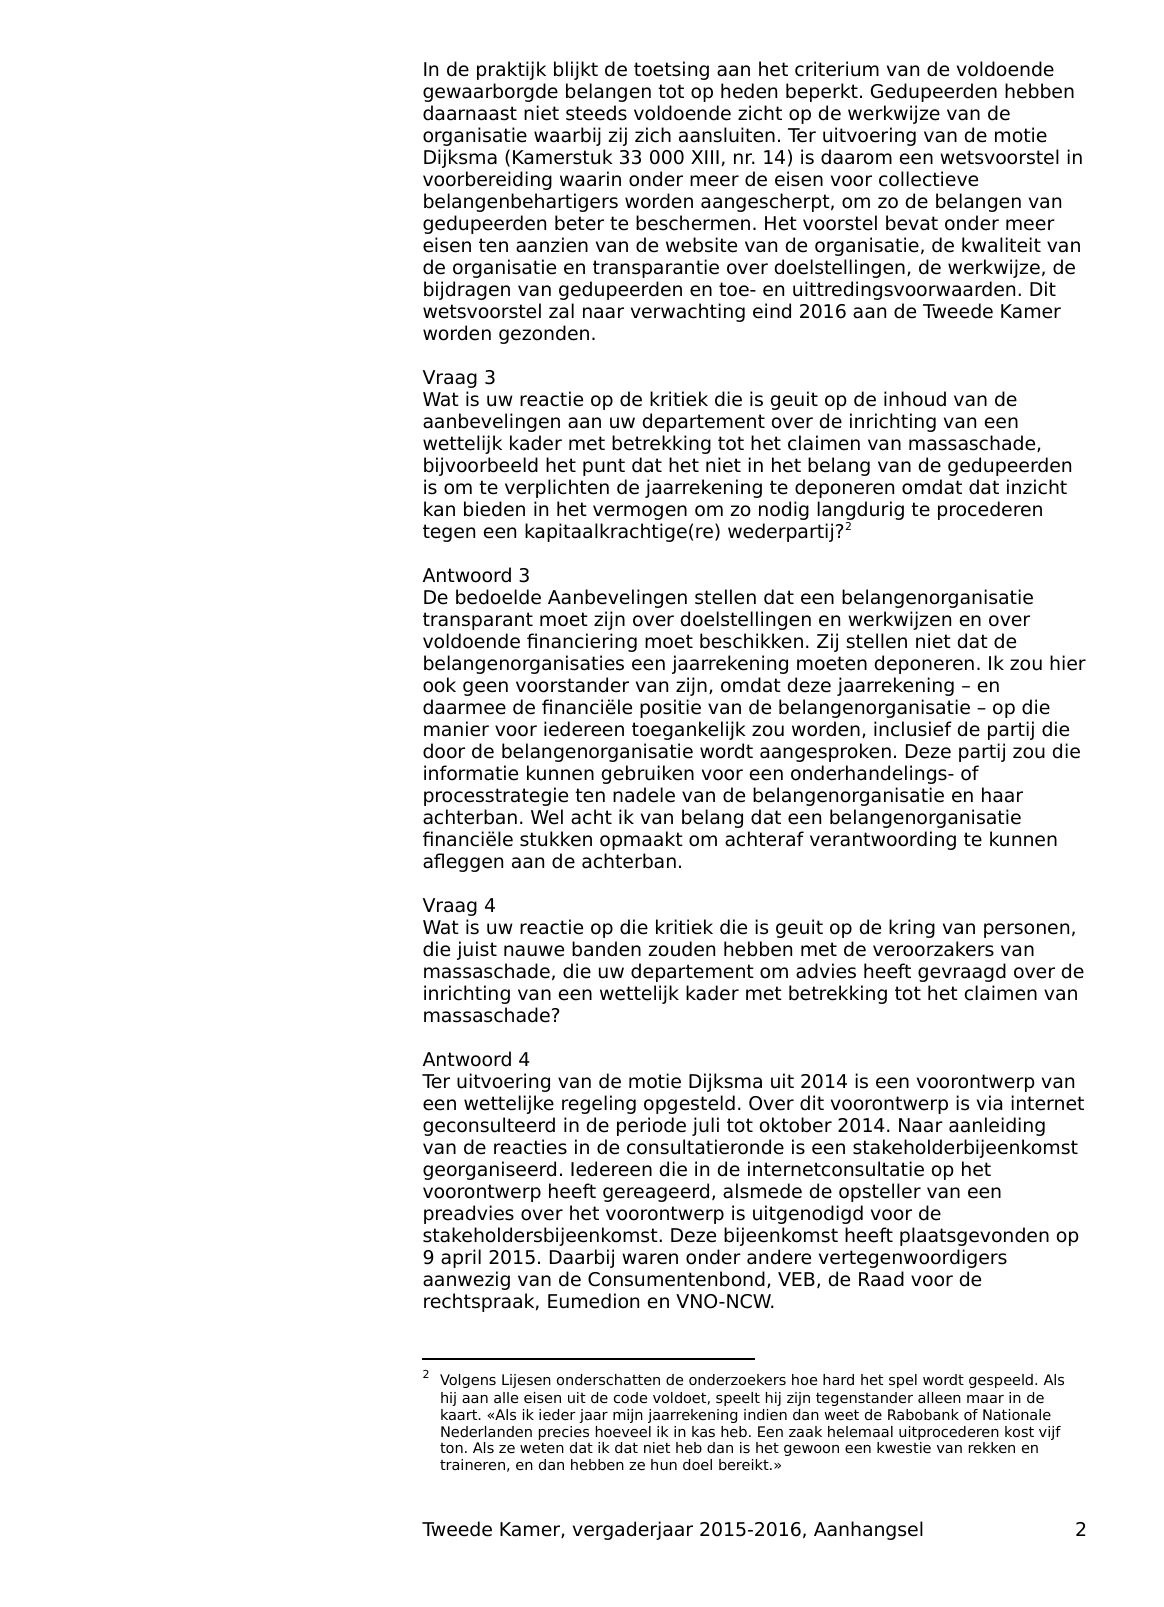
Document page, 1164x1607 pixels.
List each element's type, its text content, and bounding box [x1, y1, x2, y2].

text Vraag 4 [422, 895, 1087, 917]
text Wat is uw reactie op de kritiek die is geuit op de inhoud van de aanbevelingen aan uw departement over de inrichting van een wettelijk kader met betrekking tot het claimen van massaschade, bijvoorbeeld het punt dat het niet in het belang van de gedupeerden is om te verplichten de jaarrekening te deponeren omdat dat inzicht kan bieden in het vermogen om zo nodig langdurig te procederen tegen een kapitaalkrachtige(re) wederpartij? [422, 389, 1087, 543]
text Volgens Lijesen onderschatten de onderzoekers hoe hard het spel wordt gespeeld. Als hij aan alle eisen uit de code voldoet, speelt hij zijn tegenstander alleen maar in de kaart. «Als ik ieder jaar mijn jaarrekening indien dan weet de Rabobank of Nationale Nederlanden precies hoeveel ik in kas heb. Een zaak helemaal uitprocederen kost vijf ton. Als ze weten dat ik dat niet heb dan is het gewoon een kwestie van rekken en traineren, en dan hebben ze hun doel bereikt.» [422, 1368, 1087, 1474]
text Vraag 3 [422, 367, 1087, 389]
text Wat is uw reactie op die kritiek die is geuit op de kring van personen, die juist nauwe banden zouden hebben met de veroorzakers van massaschade, die uw departement om advies heeft gevraagd over de inrichting van een wettelijk kader met betrekking tot het claimen van massaschade? [422, 917, 1087, 1027]
text Ter uitvoering van de motie Dijksma uit 2014 is een voorontwerp van een wettelijke regeling opgesteld. Over dit voorontwerp is via internet geconsulteerd in de periode juli tot oktober 2014. Naar aanleiding van de reacties in de consultatieronde is een stakeholderbijeenkomst georganiseerd. Iedereen die in de internetconsultatie op het voorontwerp heeft gereageerd, alsmede de opsteller van een preadvies over het voorontwerp is uitgenodigd voor de stakeholdersbijeenkomst. Deze bijeenkomst heeft plaatsgevonden op 9 april 2015. Daarbij waren onder andere vertegenwoordigers aanwezig van de Consumentenbond, VEB, de Raad voor de rechtspraak, Eumedion en VNO-NCW. [422, 1071, 1087, 1313]
text Antwoord 4 [422, 1049, 1087, 1071]
text Antwoord 3 [422, 565, 1087, 587]
text De bedoelde Aanbevelingen stellen dat een belangenorganisatie transparant moet zijn over doelstellingen en werkwijzen en over voldoende financiering moet beschikken. Zij stellen niet dat de belangenorganisaties een jaarrekening moeten deponeren. Ik zou hier ook geen voorstander van zijn, omdat deze jaarrekening – en daarmee de financiële positie van de belangenorganisatie – op die manier voor iedereen toegankelijk zou worden, inclusief de partij die door de belangenorganisatie wordt aangesproken. Deze partij zou die informatie kunnen gebruiken voor een onderhandelings- of processtrategie ten nadele van de belangenorganisatie en haar achterban. Wel acht ik van belang dat een belangenorganisatie financiële stukken opmaakt om achteraf verantwoording te kunnen afleggen aan de achterban. [422, 587, 1087, 873]
text In de praktijk blijkt de toetsing aan het criterium van de voldoende gewaarborgde belangen tot op heden beperkt. Gedupeerden hebben daarnaast niet steeds voldoende zicht op de werkwijze van de organisatie waarbij zij zich aansluiten. Ter uitvoering van de motie Dijksma (Kamerstuk 33 000 XIII, nr. 14) is daarom een wetsvoorstel in voorbereiding waarin onder meer de eisen voor collectieve belangenbehartigers worden aangescherpt, om zo de belangen van gedupeerden beter te beschermen. Het voorstel bevat onder meer eisen ten aanzien van de website van de organisatie, de kwaliteit van de organisatie en transparantie over doelstellingen, de werkwijze, de bijdragen van gedupeerden en toe- en uittredingsvoorwaarden. Dit wetsvoorstel zal naar verwachting eind 2016 aan de Tweede Kamer worden gezonden. [422, 59, 1087, 345]
